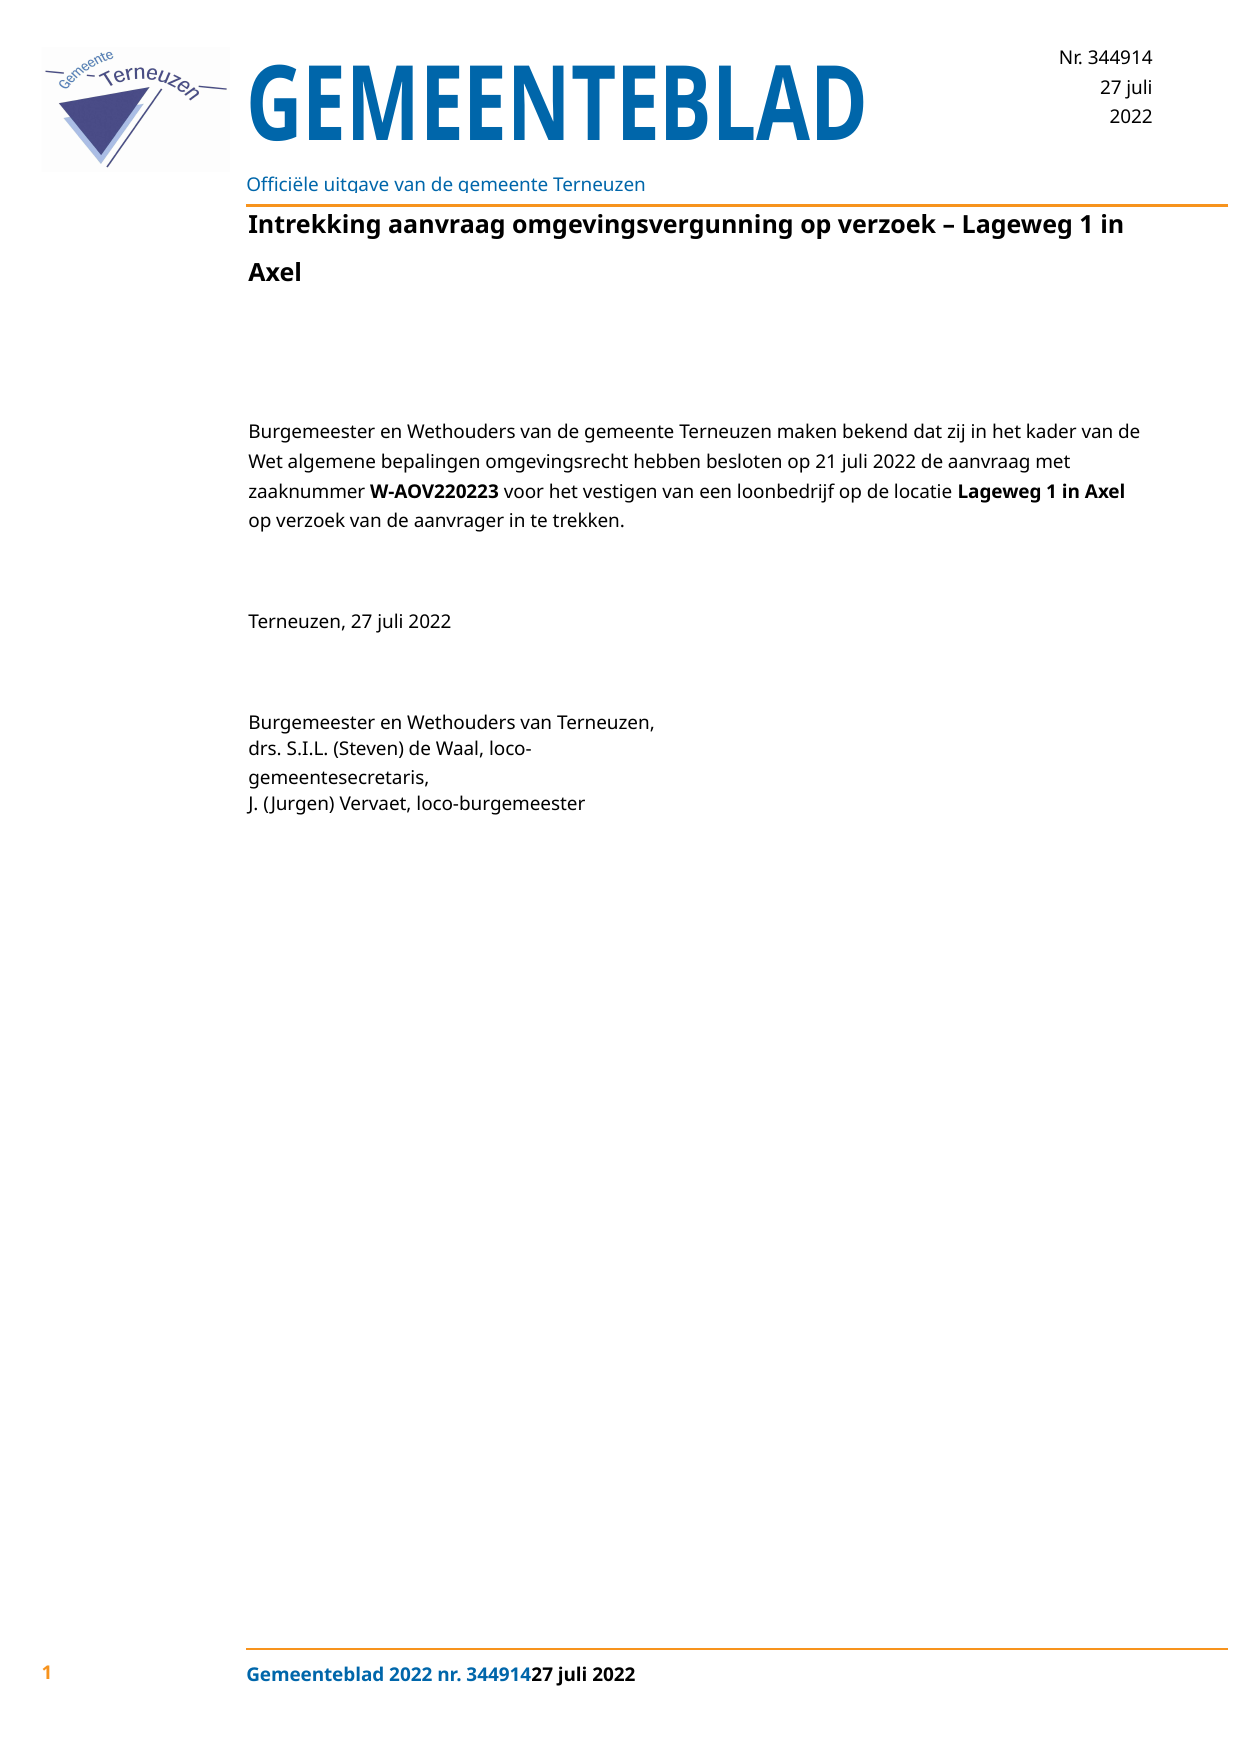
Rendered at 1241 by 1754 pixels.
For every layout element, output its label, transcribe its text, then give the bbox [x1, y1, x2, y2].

table_cell drs. S.I.L. (Steven) de Waal, loco-gemeentesecretaris, [248, 735, 700, 790]
text Terneuzen, 27 juli 2022 [248, 608, 1152, 634]
table_cell [248, 816, 700, 842]
table_cell J. (Jurgen) Vervaet, loco-burgemeester [248, 790, 1152, 816]
text Intrekking aanvraag omgevingsvergunning op verzoek – Lageweg 1 in Axel [248, 207, 1152, 288]
table_cell [700, 816, 1152, 842]
picture [41, 47, 231, 172]
table_cell [700, 735, 1152, 790]
text Burgemeester en Wethouders van de gemeente Terneuzen maken bekend dat zij in het kader van de Wet algemene bepalingen omgevingsrecht hebben besloten op 21 juli 2022 de aanvraag met zaaknummer W-AOV220223 voor het vestigen van een loonbedrijf op de locatie Lageweg 1 in Axel op verzoek van de aanvrager in te trekken. [248, 419, 1152, 533]
table_header Burgemeester en Wethouders van Terneuzen, [248, 709, 1152, 735]
